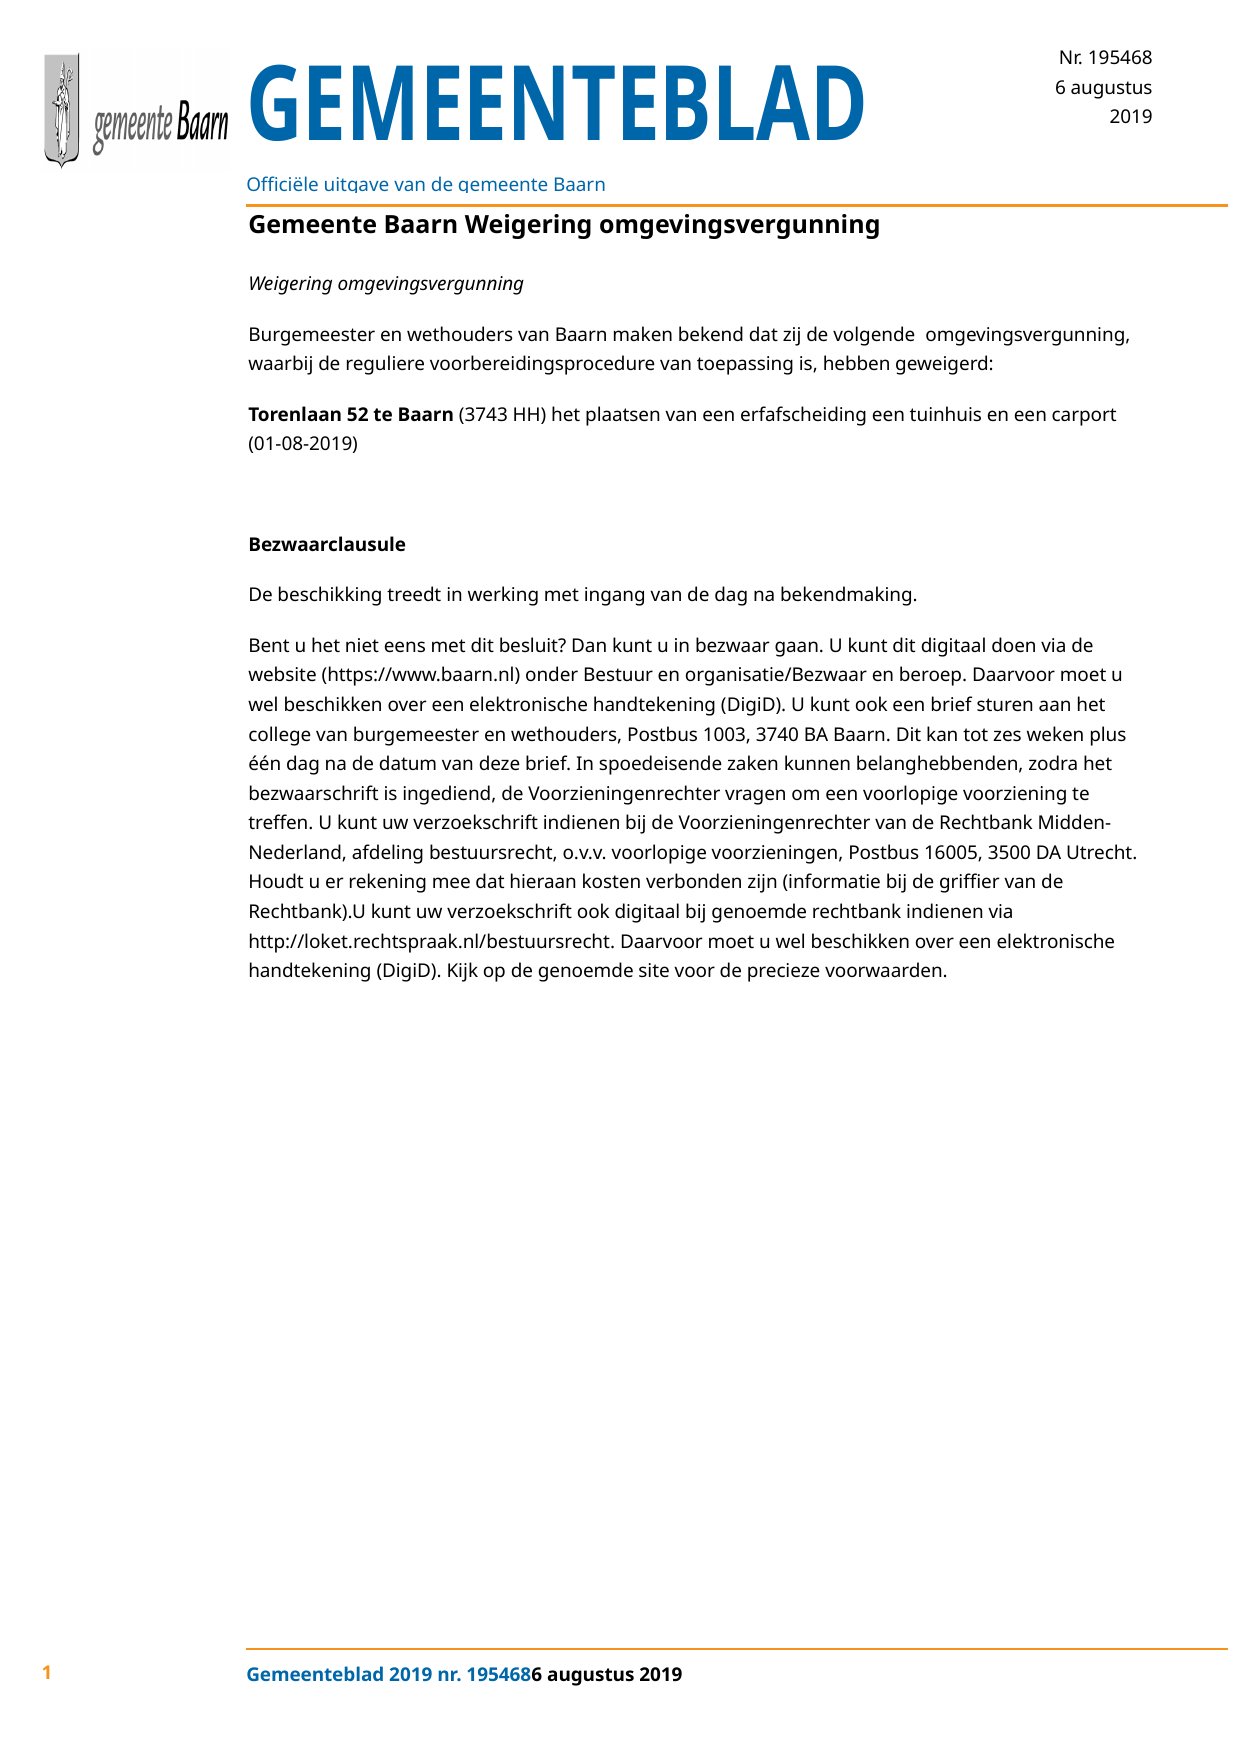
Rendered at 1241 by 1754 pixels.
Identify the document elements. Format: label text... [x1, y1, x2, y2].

text Gemeente Baarn Weigering omgevingsvergunning [248, 207, 1152, 241]
text Torenlaan 52 te Baarn (3743 HH) het plaatsen van een erfafscheiding een tuinhuis en een carport (01-08-2019) [248, 401, 1152, 456]
text Burgemeester en wethouders van Baarn maken bekend dat zij de volgende omgevingsvergunning, waarbij de reguliere voorbereidingsprocedure van toepassing is, hebben geweigerd: [248, 321, 1152, 376]
picture [41, 47, 231, 172]
text De beschikking treedt in werking met ingang van de dag na bekendmaking. [248, 582, 1152, 607]
text Weigering omgevingsvergunning [248, 270, 1152, 296]
text Bent u het niet eens met dit besluit? Dan kunt u in bezwaar gaan. U kunt dit digitaal doen via de website (https://www.baarn.nl) onder Bestuur en organisatie/Bezwaar en beroep. Daarvoor moet u wel beschikken over een elektronische handtekening (DigiD). U kunt ook een brief sturen aan het college van burgemeester en wethouders, Postbus 1003, 3740 BA Baarn. Dit kan tot zes weken plus één dag na de datum van deze brief. In spoedeisende zaken kunnen belanghebbenden, zodra het bezwaarschrift is ingediend, de Voorzieningenrechter vragen om een voorlopige voorziening te treffen. U kunt uw verzoekschrift indienen bij de Voorzieningenrechter van de Rechtbank Midden-Nederland, afdeling bestuursrecht, o.v.v. voorlopige voorzieningen, Postbus 16005, 3500 DA Utrecht. Houdt u er rekening mee dat hieraan kosten verbonden zijn (informatie bij de griffier van de Rechtbank).U kunt uw verzoekschrift ook digitaal bij genoemde rechtbank indienen via http://loket.rechtspraak.nl/bestuursrecht. Daarvoor moet u wel beschikken over een elektronische handtekening (DigiD). Kijk op de genoemde site voor de precieze voorwaarden. [248, 632, 1152, 983]
text Bezwaarclausule [248, 531, 1152, 557]
